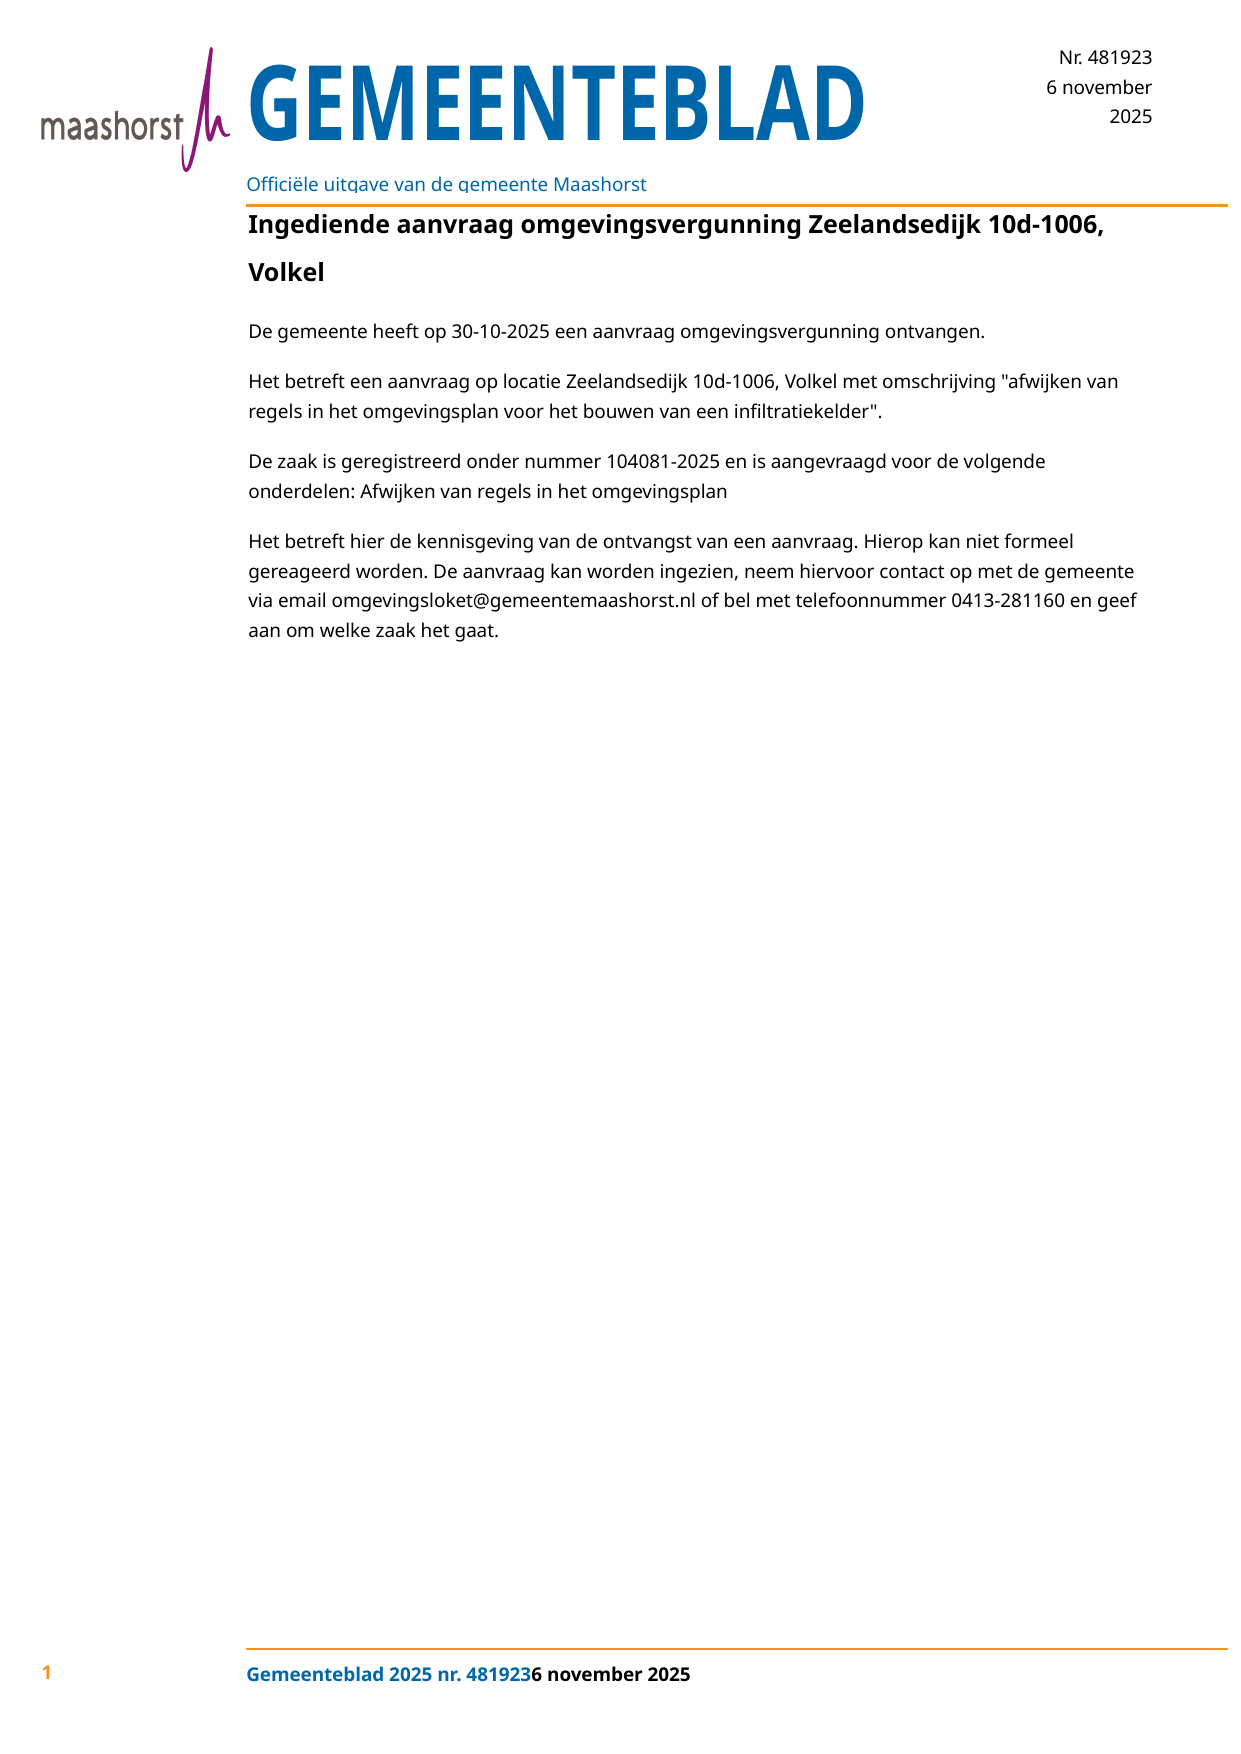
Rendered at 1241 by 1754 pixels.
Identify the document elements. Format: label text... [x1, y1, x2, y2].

text De gemeente heeft op 30-10-2025 een aanvraag omgevingsvergunning ontvangen. [248, 318, 1152, 344]
text De zaak is geregistreerd onder nummer 104081-2025 en is aangevraagd voor de volgende onderdelen: Afwijken van regels in het omgevingsplan [248, 448, 1152, 504]
text Het betreft een aanvraag op locatie Zeelandsedijk 10d-1006, Volkel met omschrijving "afwijken van regels in het omgevingsplan voor het bouwen van een infiltratiekelder". [248, 368, 1152, 424]
text Ingediende aanvraag omgevingsvergunning Zeelandsedijk 10d-1006, Volkel [248, 207, 1152, 288]
text Het betreft hier de kennisgeving van de ontvangst van een aanvraag. Hierop kan niet formeel gereageerd worden. De aanvraag kan worden ingezien, neem hiervoor contact op met de gemeente via email omgevingsloket@gemeentemaashorst.nl of bel met telefoonnummer 0413-281160 en geef aan om welke zaak het gaat. [248, 528, 1152, 643]
picture [41, 47, 231, 172]
